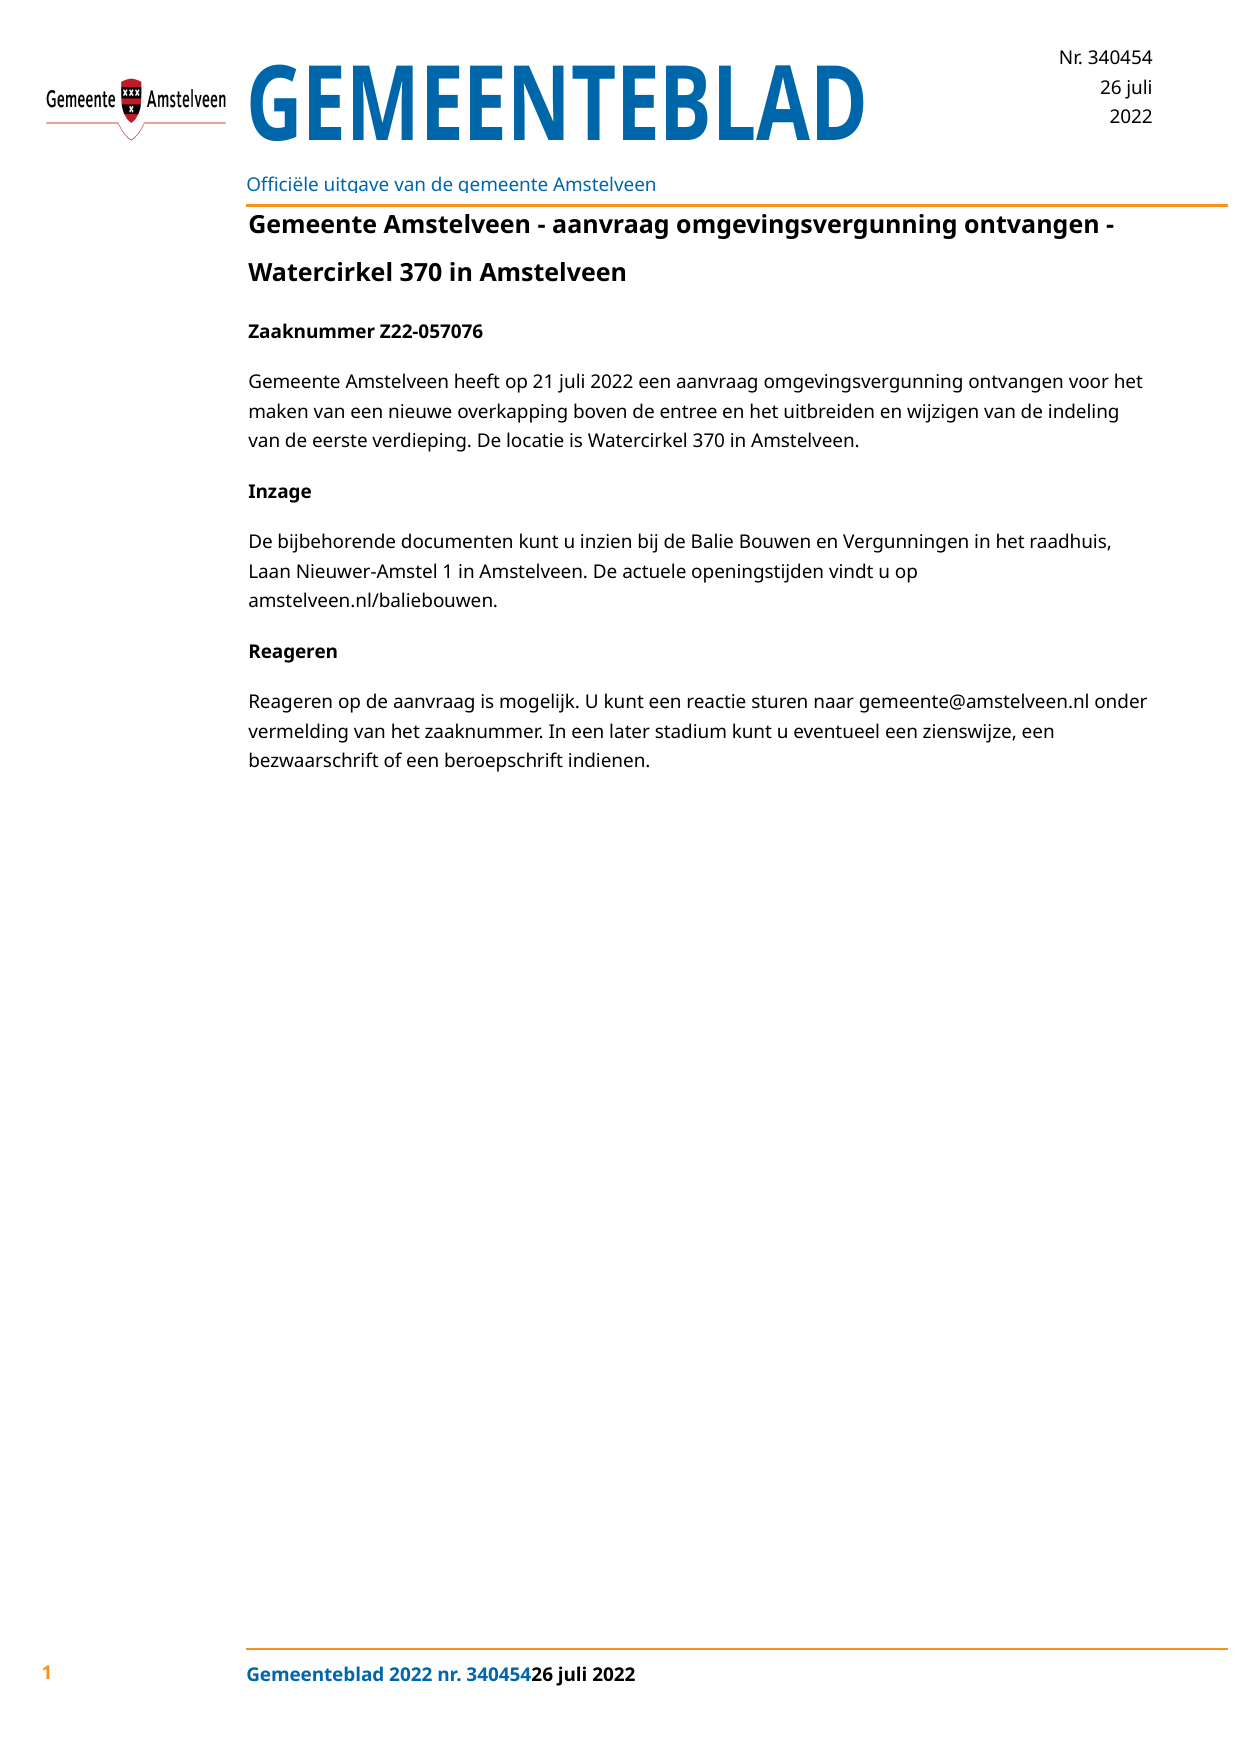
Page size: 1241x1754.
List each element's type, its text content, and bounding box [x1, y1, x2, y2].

text Gemeente Amstelveen heeft op 21 juli 2022 een aanvraag omgevingsvergunning ontvangen voor het maken van een nieuwe overkapping boven de entree en het uitbreiden en wijzigen van de indeling van de eerste verdieping. De locatie is Watercirkel 370 in Amstelveen. [248, 368, 1152, 453]
text Inzage [248, 478, 1152, 504]
text De bijbehorende documenten kunt u inzien bij de Balie Bouwen en Vergunningen in het raadhuis, Laan Nieuwer-Amstel 1 in Amstelveen. De actuele openingstijden vindt u op amstelveen.nl/baliebouwen. [248, 528, 1152, 613]
text Zaaknummer Z22-057076 [248, 318, 1152, 344]
text Reageren [248, 638, 1152, 664]
picture [41, 47, 231, 172]
text Reageren op de aanvraag is mogelijk. U kunt een reactie sturen naar gemeente@amstelveen.nl onder vermelding van het zaaknummer. In een later stadium kunt u eventueel een zienswijze, een bezwaarschrift of een beroepschrift indienen. [248, 688, 1152, 773]
text Gemeente Amstelveen - aanvraag omgevingsvergunning ontvangen - Watercirkel 370 in Amstelveen [248, 207, 1152, 288]
